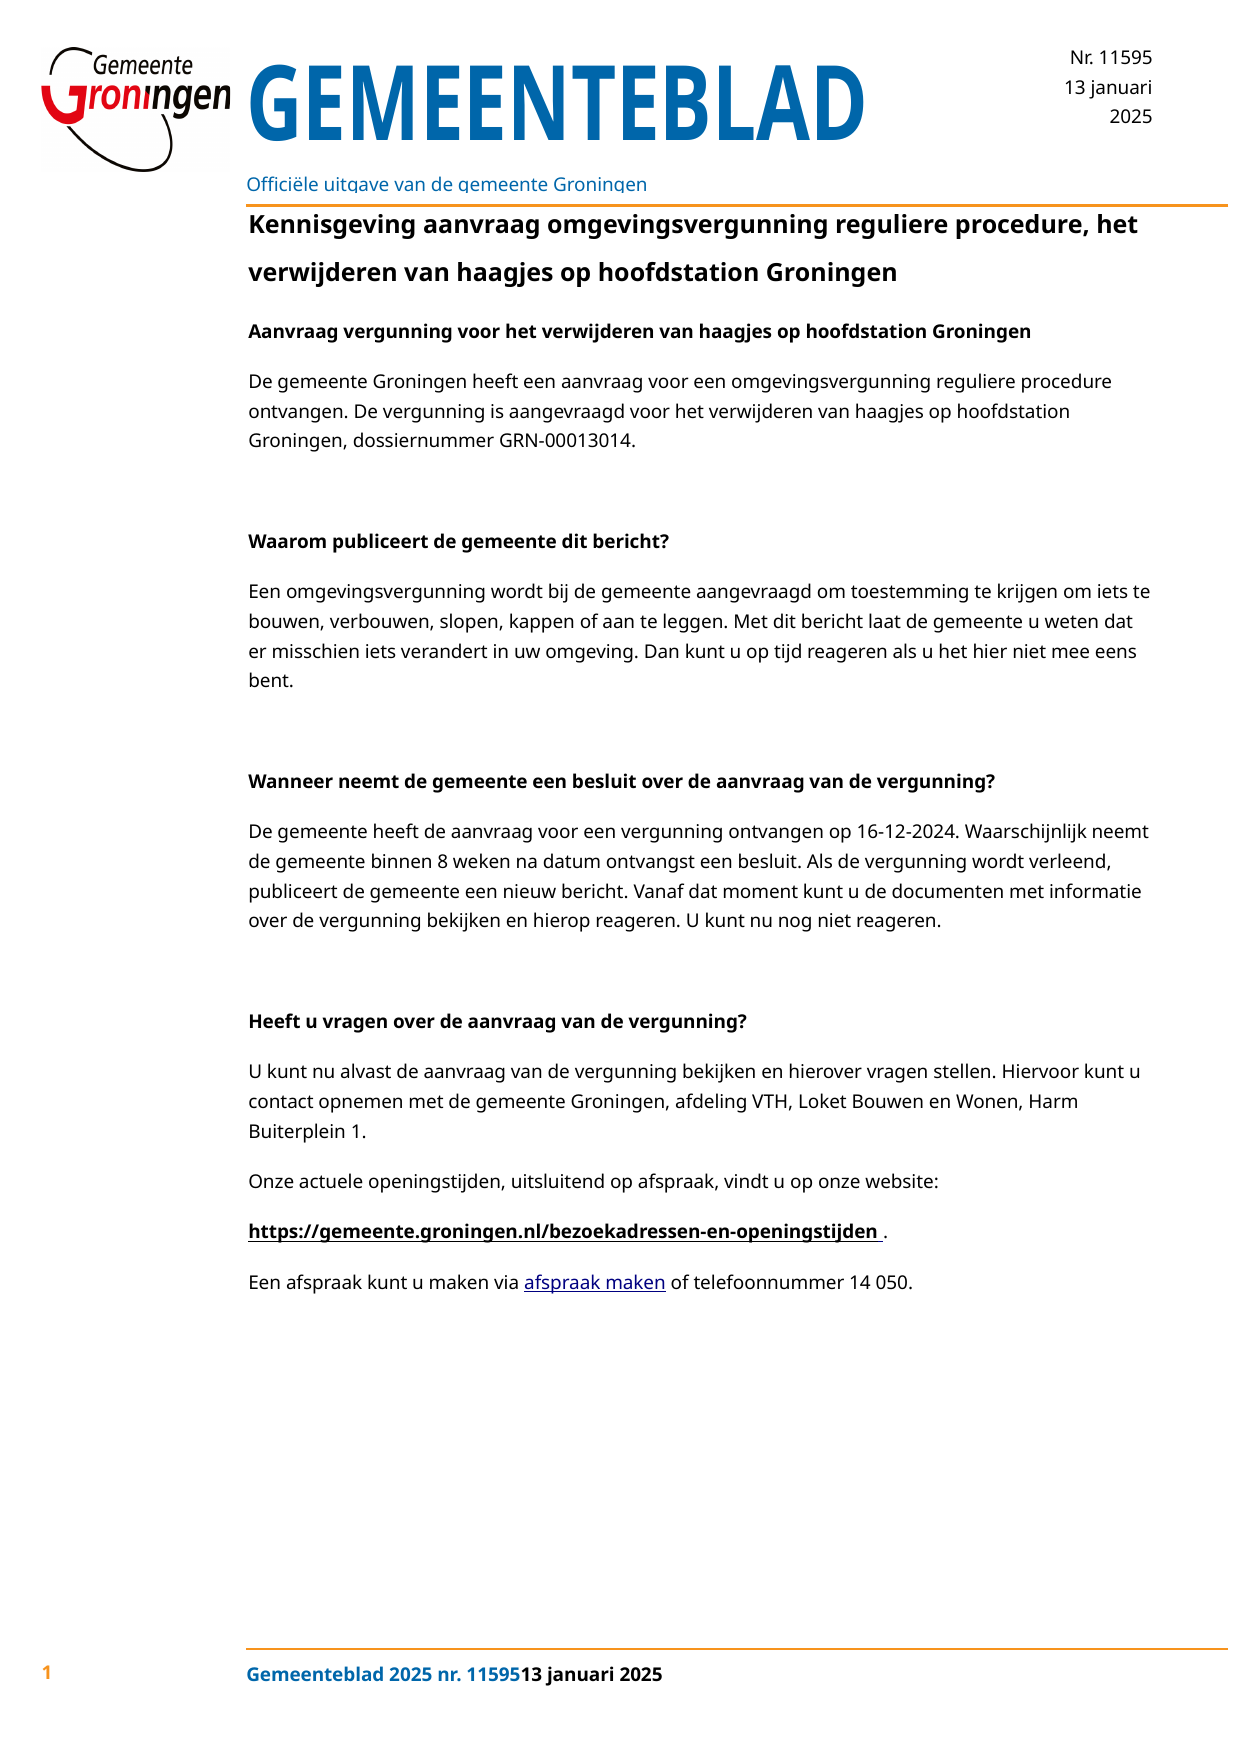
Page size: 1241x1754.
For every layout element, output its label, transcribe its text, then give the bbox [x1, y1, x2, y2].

text U kunt nu alvast de aanvraag van de vergunning bekijken en hierover vragen stellen. Hiervoor kunt u contact opnemen met de gemeente Groningen, afdeling VTH, Loket Bouwen en Wonen, Harm Buiterplein 1. [248, 1059, 1152, 1144]
text Aanvraag vergunning voor het verwijderen van haagjes op hoofdstation Groningen [248, 318, 1152, 344]
text Onze actuele openingstijden, uitsluitend op afspraak, vindt u op onze website: [248, 1168, 1152, 1194]
text De gemeente heeft de aanvraag voor een vergunning ontvangen op 16-12-2024. Waarschijnlijk neemt de gemeente binnen 8 weken na datum ontvangst een besluit. Als de vergunning wordt verleend, publiceert de gemeente een nieuw bericht. Vanaf dat moment kunt u de documenten met informatie over de vergunning bekijken en hierop reageren. U kunt nu nog niet reageren. [248, 819, 1152, 933]
text Heeft u vragen over de aanvraag van de vergunning? [248, 1008, 1152, 1034]
text De gemeente Groningen heeft een aanvraag voor een omgevingsvergunning reguliere procedure ontvangen. De vergunning is aangevraagd voor het verwijderen van haagjes op hoofdstation Groningen, dossiernummer GRN-00013014. [248, 368, 1152, 453]
text Kennisgeving aanvraag omgevingsvergunning reguliere procedure, het verwijderen van haagjes op hoofdstation Groningen [248, 207, 1152, 288]
picture [41, 47, 231, 172]
text Een omgevingsvergunning wordt bij de gemeente aangevraagd om toestemming te krijgen om iets te bouwen, verbouwen, slopen, kappen of aan te leggen. Met dit bericht laat de gemeente u weten dat er misschien iets verandert in uw omgeving. Dan kunt u op tijd reageren als u het hier niet mee eens bent. [248, 579, 1152, 693]
text Een afspraak kunt u maken via afspraak maken of telefoonnummer 14 050. [248, 1269, 1152, 1295]
text Wanneer neemt de gemeente een besluit over de aanvraag van de vergunning? [248, 768, 1152, 794]
text https://gemeente.groningen.nl/bezoekadressen-en-openingstijden . [248, 1219, 1152, 1244]
text Waarom publiceert de gemeente dit bericht? [248, 528, 1152, 554]
